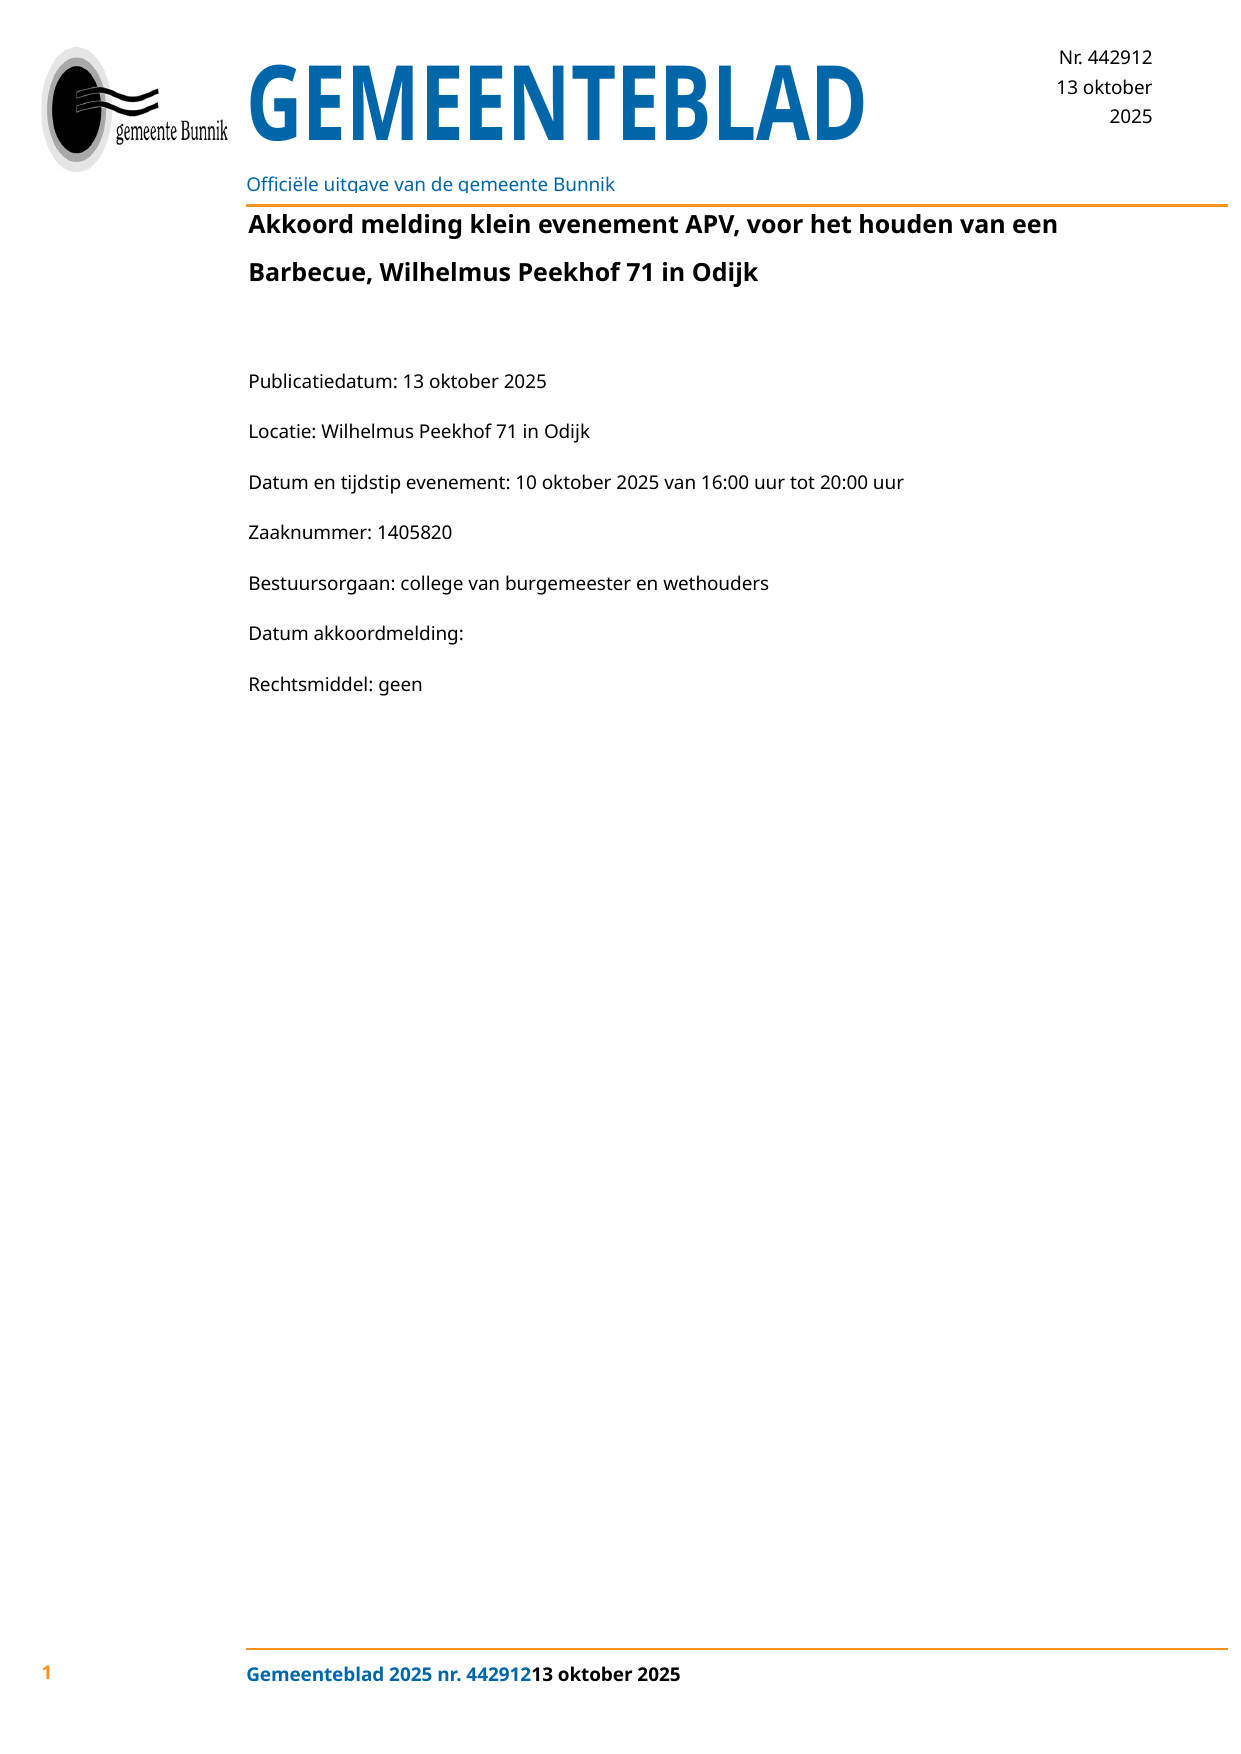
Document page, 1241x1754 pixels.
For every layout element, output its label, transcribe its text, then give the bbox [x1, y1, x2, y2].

text Datum en tijdstip evenement: 10 oktober 2025 van 16:00 uur tot 20:00 uur [248, 469, 1152, 495]
text Locatie: Wilhelmus Peekhof 71 in Odijk [248, 419, 1152, 444]
text Zaaknummer: 1405820 [248, 519, 1152, 545]
picture [41, 47, 231, 172]
text Bestuursorgaan: college van burgemeester en wethouders [248, 570, 1152, 596]
text Rechtsmiddel: geen [248, 671, 1152, 697]
text Datum akkoordmelding: [248, 620, 1152, 646]
text Publicatiedatum: 13 oktober 2025 [248, 368, 1152, 394]
text Akkoord melding klein evenement APV, voor het houden van een Barbecue, Wilhelmus Peekhof 71 in Odijk [248, 207, 1152, 288]
